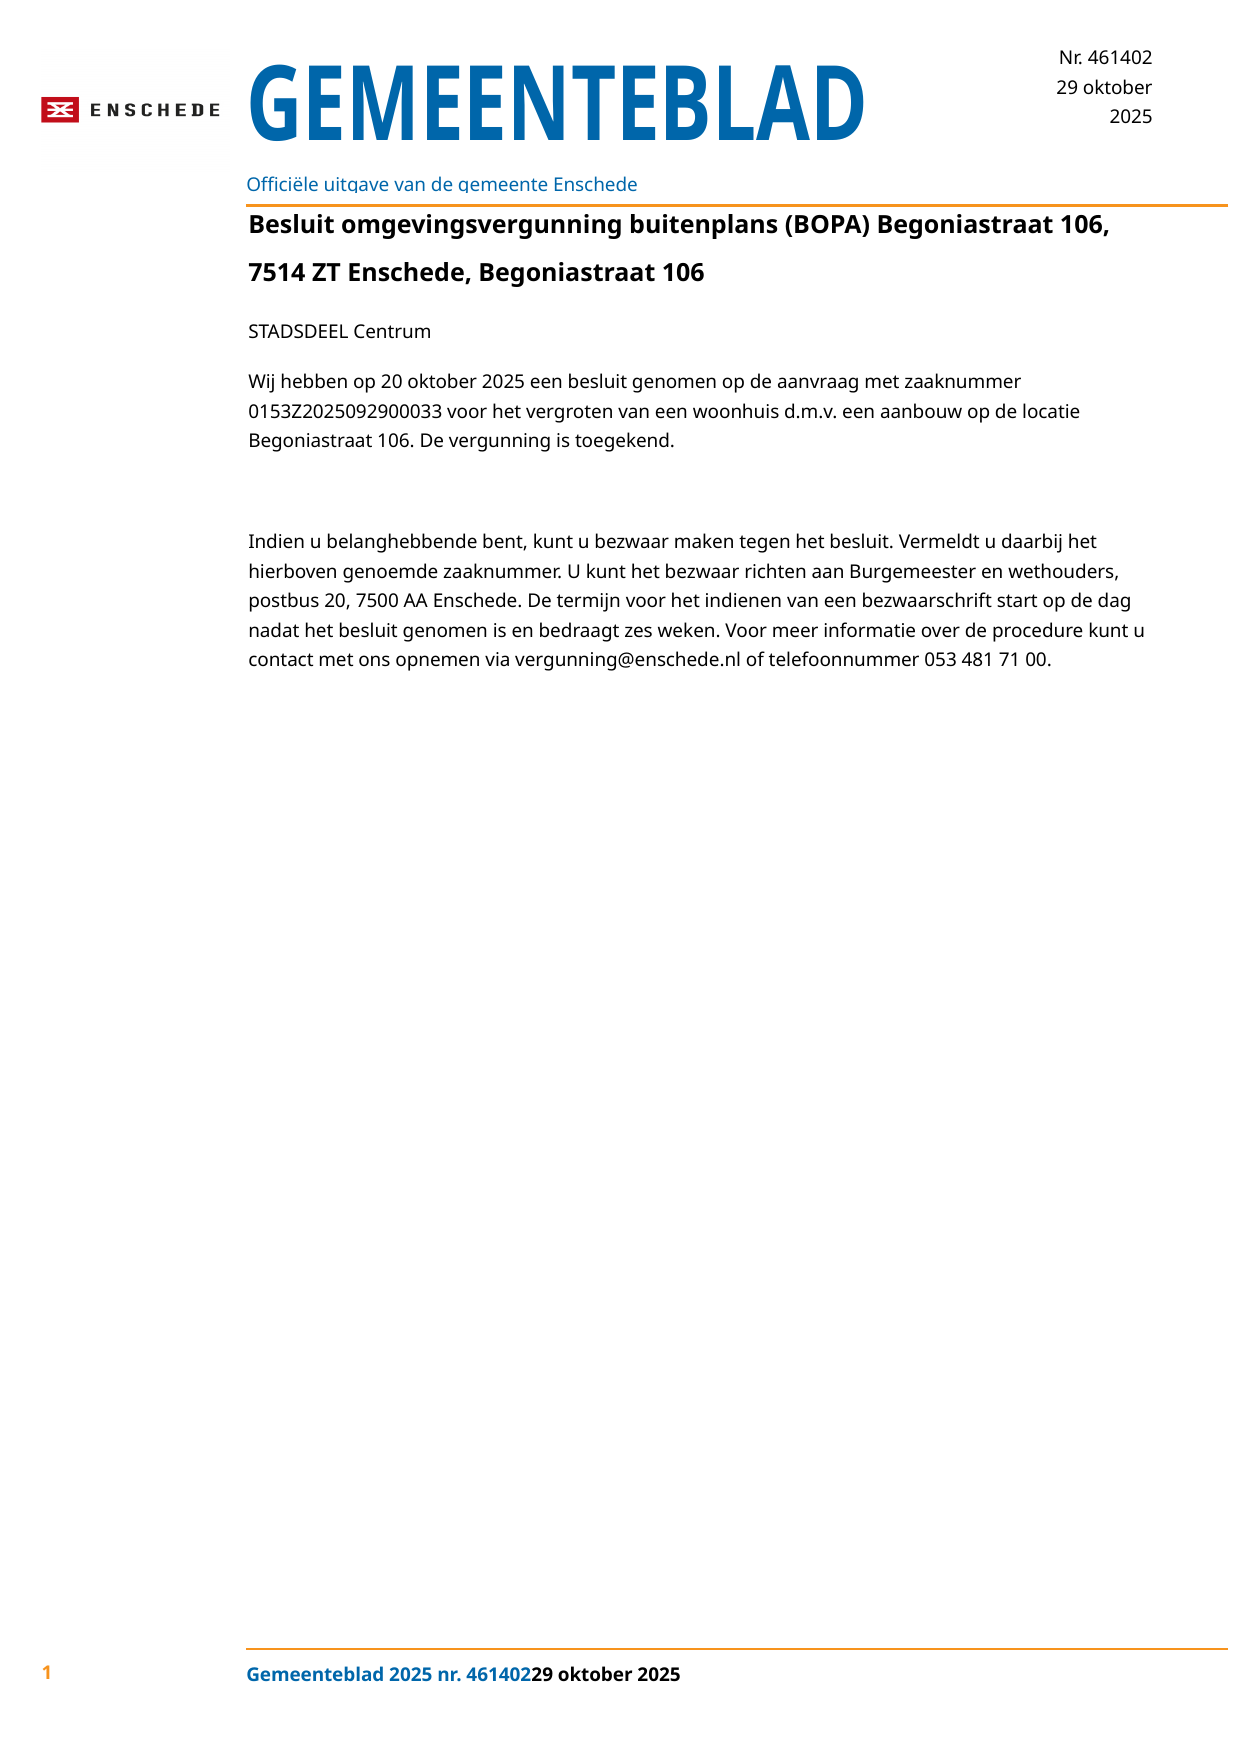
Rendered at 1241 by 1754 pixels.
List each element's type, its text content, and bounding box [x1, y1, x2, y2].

text Indien u belanghebbende bent, kunt u bezwaar maken tegen het besluit. Vermeldt u daarbij het hierboven genoemde zaaknummer. U kunt het bezwaar richten aan Burgemeester en wethouders, postbus 20, 7500 AA Enschede. De termijn voor het indienen van een bezwaarschrift start op de dag nadat het besluit genomen is en bedraagt zes weken. Voor meer informatie over de procedure kunt u contact met ons opnemen via vergunning@enschede.nl of telefoonnummer 053 481 71 00. [248, 528, 1152, 672]
text Wij hebben op 20 oktober 2025 een besluit genomen op de aanvraag met zaaknummer 0153Z2025092900033 voor het vergroten van een woonhuis d.m.v. een aanbouw op de locatie Begoniastraat 106. De vergunning is toegekend. [248, 368, 1152, 453]
picture [41, 47, 231, 172]
text STADSDEEL Centrum [248, 318, 1152, 344]
text Besluit omgevingsvergunning buitenplans (BOPA) Begoniastraat 106, 7514 ZT Enschede, Begoniastraat 106 [248, 207, 1152, 288]
